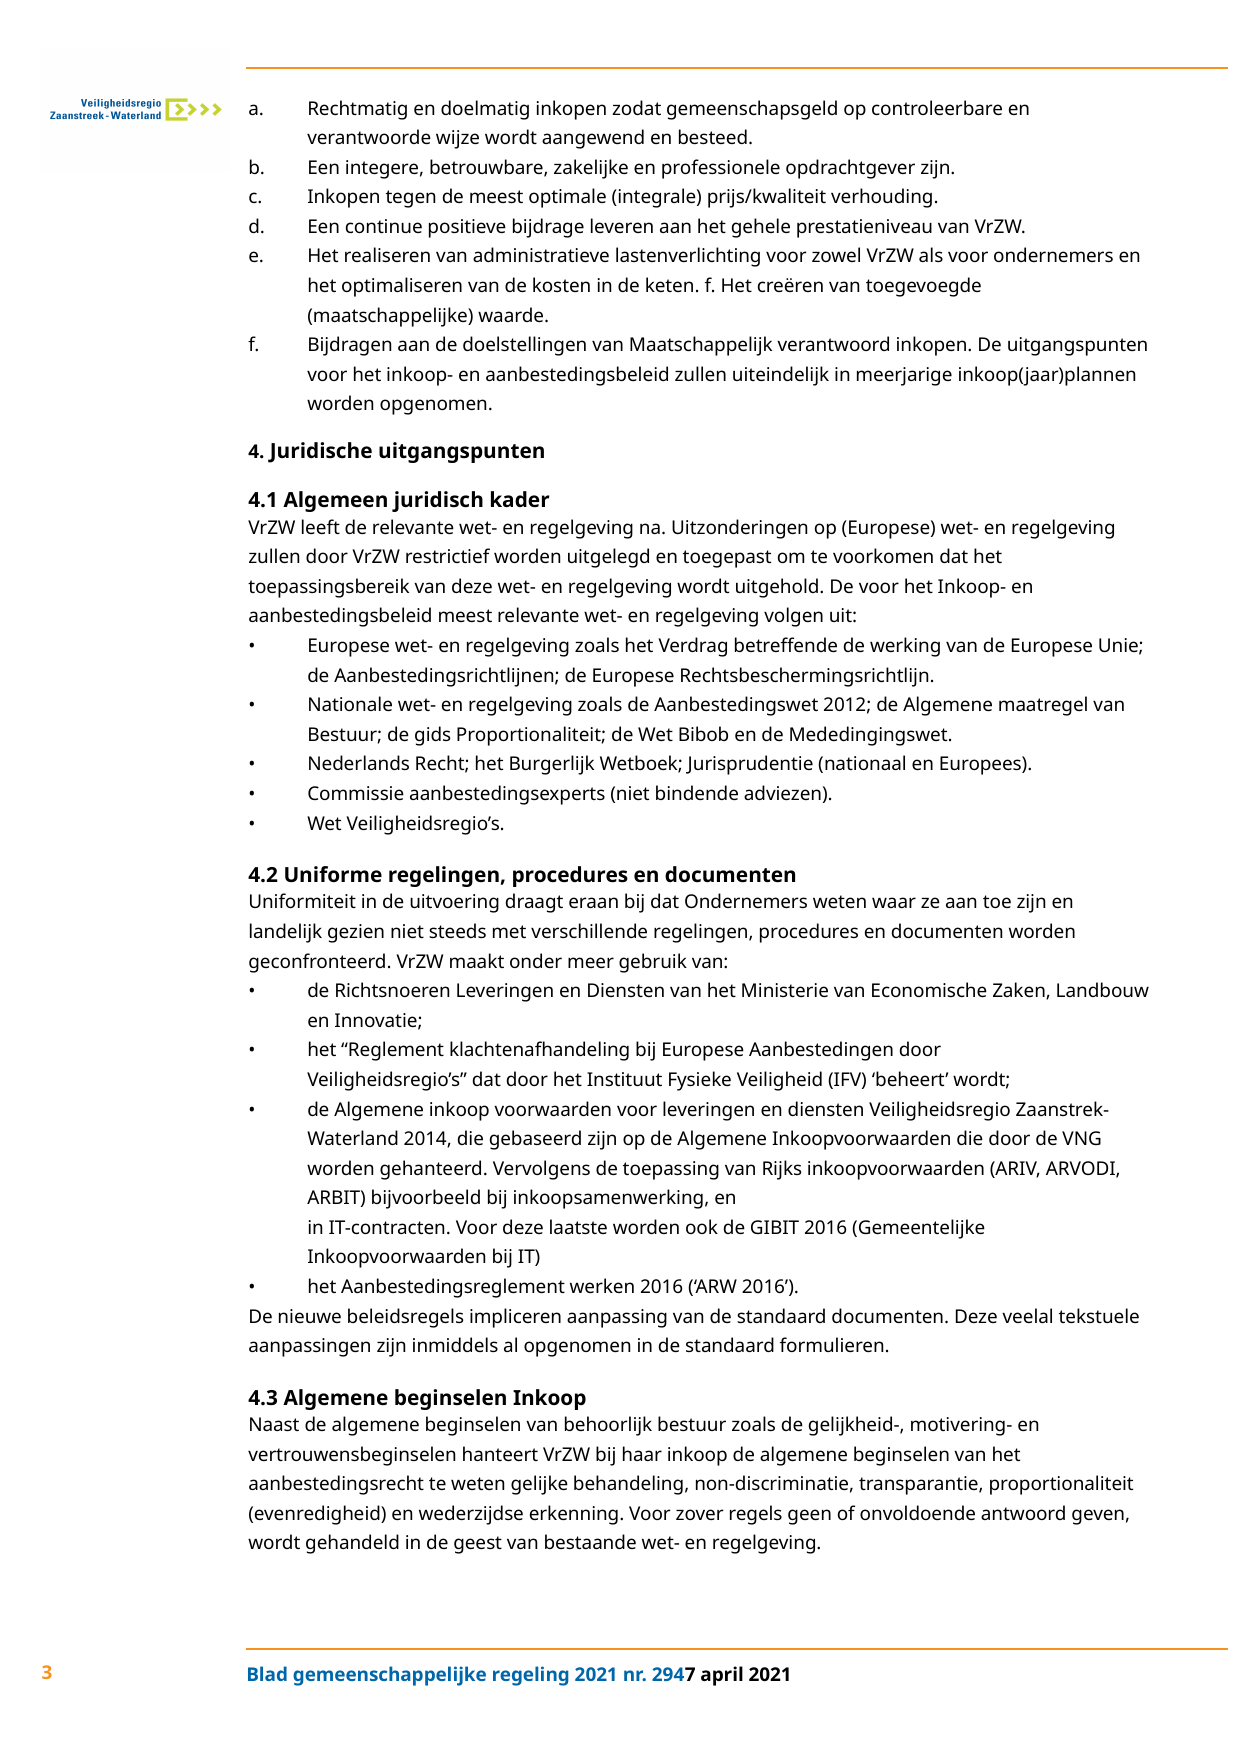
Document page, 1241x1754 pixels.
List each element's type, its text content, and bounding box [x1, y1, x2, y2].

text Naast de algemene beginselen van behoorlijk bestuur zoals de gelijkheid-, motivering- en vertrouwensbeginselen hanteert VrZW bij haar inkoop de algemene beginselen van het [248, 1411, 1152, 1467]
list in IT-contracten. Voor deze laatste worden ook de GIBIT 2016 (Gemeentelijke Inkoopvoorwaarden bij IT) [248, 1214, 1152, 1269]
text VrZW leeft de relevante wet- en regelgeving na. Uitzonderingen op (Europese) wet- en regelgeving zullen door VrZW restrictief worden uitgelegd en toegepast om te voorkomen dat het toepassingsbereik van deze wet- en regelgeving wordt uitgehold. De voor het Inkoop- en aanbestedingsbeleid meest relevante wet- en regelgeving volgen uit: [248, 514, 1152, 628]
text 4.2 Uniforme regelingen, procedures en documenten [248, 860, 1152, 889]
text Uniformiteit in de uitvoering draagt eraan bij dat Ondernemers weten waar ze aan toe zijn en landelijk gezien niet steeds met verschillende regelingen, procedures en documenten worden geconfronteerd. VrZW maakt onder meer gebruik van: [248, 889, 1152, 973]
list Nationale wet- en regelgeving zoals de Aanbestedingswet 2012; de Algemene maatregel van Bestuur; de gids Proportionaliteit; de Wet Bibob en de Mededingingswet. [248, 691, 1152, 747]
text 4.1 Algemeen juridisch kader [248, 486, 1152, 514]
list Een integere, betrouwbare, zakelijke en professionele opdrachtgever zijn. [248, 154, 1152, 180]
list het “Reglement klachtenafhandeling bij Europese Aanbestedingen door [248, 1037, 1152, 1062]
list de Richtsnoeren Leveringen en Diensten van het Ministerie van Economische Zaken, Landbouw en Innovatie; [248, 977, 1152, 1033]
list Het realiseren van administratieve lastenverlichting voor zowel VrZW als voor ondernemers en het optimaliseren van de kosten in de keten. f. Het creëren van toegevoegde (maatschappelijke) waarde. [248, 243, 1152, 328]
text 4.3 Algemene beginselen Inkoop [248, 1383, 1152, 1411]
list Nederlands Recht; het Burgerlijk Wetboek; Jurisprudentie (nationaal en Europees). [248, 751, 1152, 776]
list Een continue positieve bijdrage leveren aan het gehele prestatieniveau van VrZW. [248, 213, 1152, 239]
text De nieuwe beleidsregels impliceren aanpassing van de standaard documenten. Deze veelal tekstuele aanpassingen zijn inmiddels al opgenomen in de standaard formulieren. [248, 1303, 1152, 1358]
list Commissie aanbestedingsexperts (niet bindende adviezen). [248, 780, 1152, 806]
picture [41, 47, 231, 172]
list Europese wet- en regelgeving zoals het Verdrag betreffende de werking van de Europese Unie; de Aanbestedingsrichtlijnen; de Europese Rechtsbeschermingsrichtlijn. [248, 632, 1152, 688]
list Wet Veiligheidsregio’s. [248, 810, 1152, 836]
list Rechtmatig en doelmatig inkopen zodat gemeenschapsgeld op controleerbare en verantwoorde wijze wordt aangewend en besteed. [248, 95, 1152, 150]
list de Algemene inkoop voorwaarden voor leveringen en diensten Veiligheidsregio Zaanstrek-Waterland 2014, die gebaseerd zijn op de Algemene Inkoopvoorwaarden die door de VNG worden gehanteerd. Vervolgens de toepassing van Rijks inkoopvoorwaarden (ARIV, ARVODI, ARBIT) bijvoorbeeld bij inkoopsamenwerking, en [248, 1096, 1152, 1210]
text 4. Juridische uitgangspunten [248, 436, 1152, 465]
list Inkopen tegen de meest optimale (integrale) prijs/kwaliteit verhouding. [248, 183, 1152, 209]
list Bijdragen aan de doelstellingen van Maatschappelijk verantwoord inkopen. De uitgangspunten voor het inkoop- en aanbestedingsbeleid zullen uiteindelijk in meerjarige inkoop(jaar)plannen worden opgenomen. [248, 331, 1152, 416]
text aanbestedingsrecht te weten gelijke behandeling, non-discriminatie, transparantie, proportionaliteit (evenredigheid) en wederzijdse erkenning. Voor zover regels geen of onvoldoende antwoord geven, wordt gehandeld in de geest van bestaande wet- en regelgeving. [248, 1470, 1152, 1555]
list het Aanbestedingsreglement werken 2016 (‘ARW 2016’). [248, 1273, 1152, 1299]
list Veiligheidsregio’s” dat door het Instituut Fysieke Veiligheid (IFV) ‘beheert’ wordt; [248, 1066, 1152, 1092]
